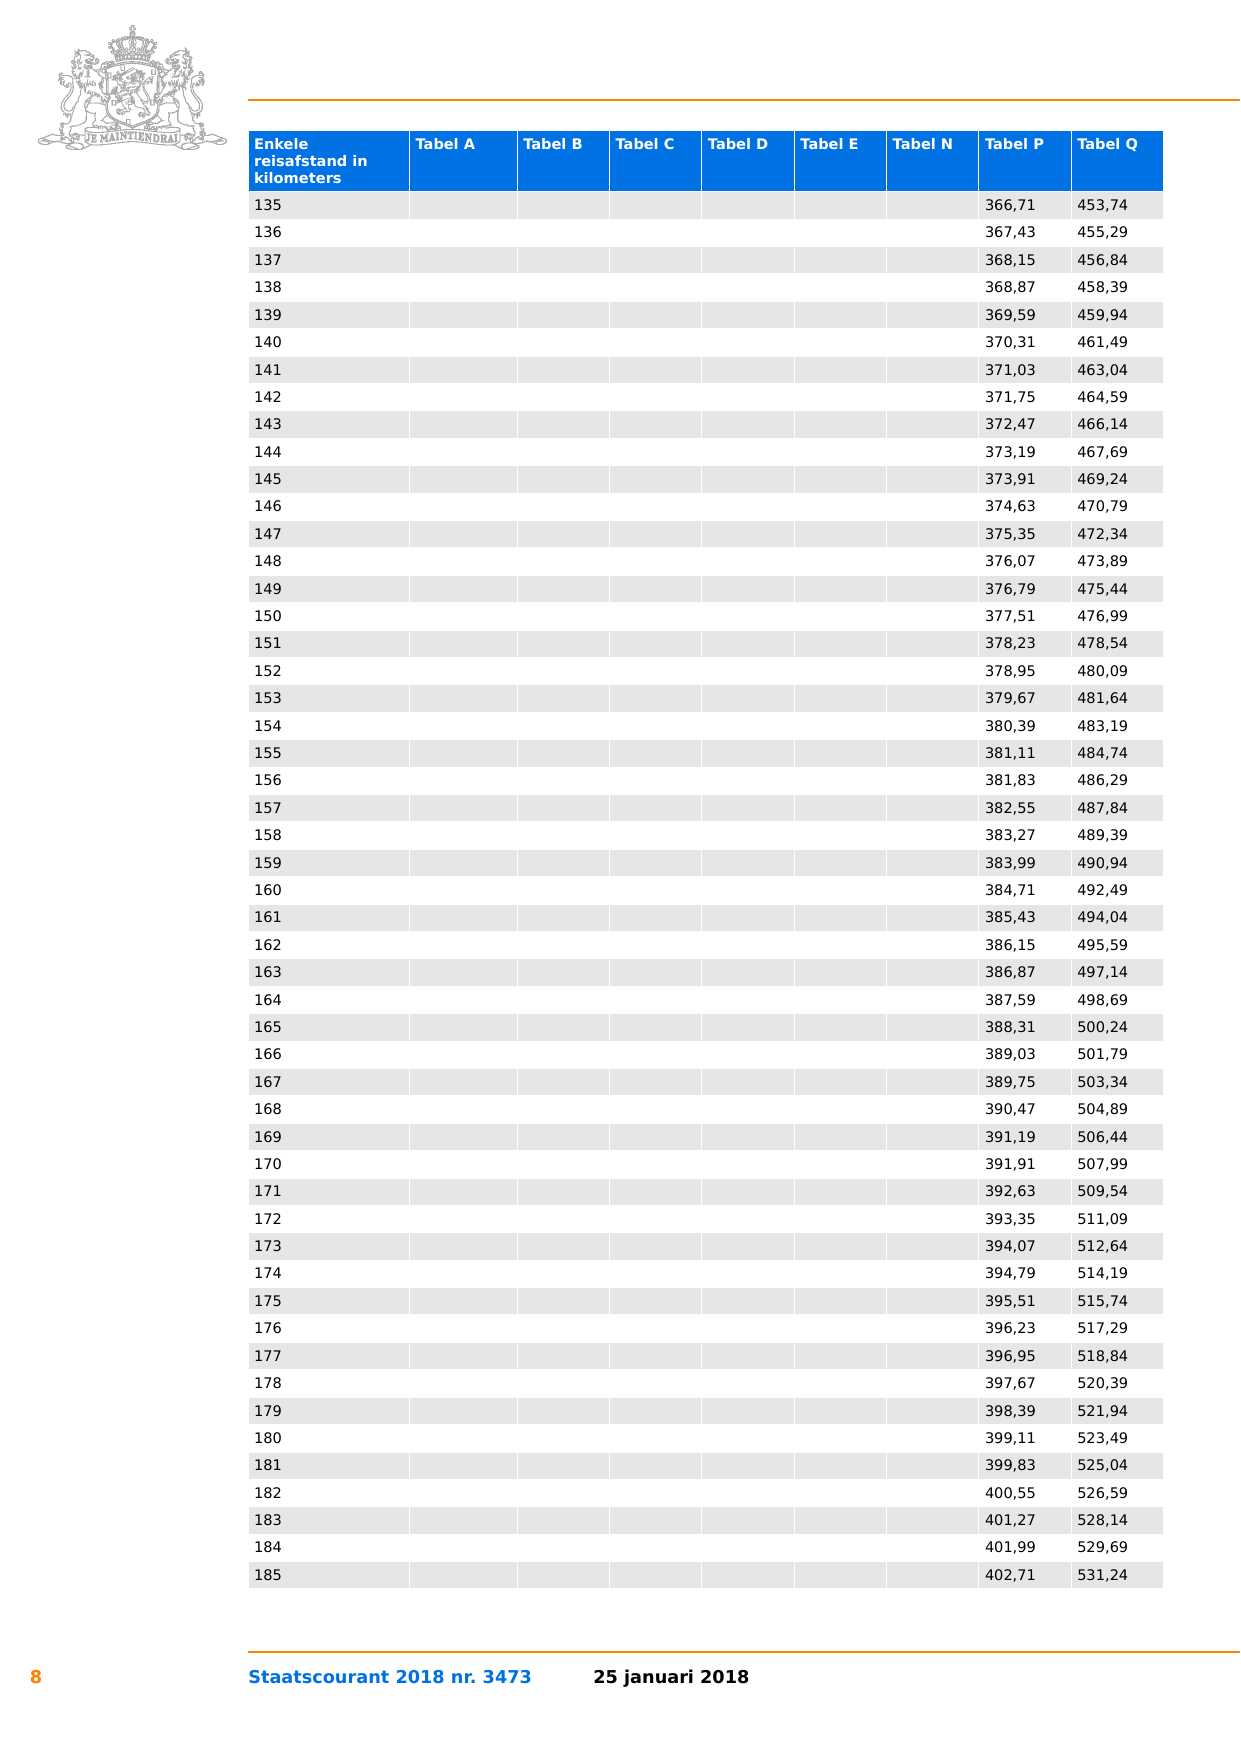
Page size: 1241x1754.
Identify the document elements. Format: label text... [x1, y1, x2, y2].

table_cell [518, 768, 609, 794]
table_cell [702, 685, 794, 712]
table_cell 181 [249, 1453, 409, 1479]
table_cell [795, 959, 886, 986]
table_cell [410, 411, 517, 438]
table_cell [610, 302, 701, 328]
table_cell 386,15 [979, 932, 1071, 958]
table_cell [702, 932, 794, 958]
table_cell [795, 384, 886, 410]
table_cell [702, 1261, 794, 1287]
table_cell [702, 1316, 794, 1342]
table_cell [518, 713, 609, 739]
table_cell 154 [249, 713, 409, 739]
table_cell [795, 740, 886, 767]
table_cell 379,67 [979, 685, 1071, 712]
table_cell [887, 1316, 978, 1342]
table_cell [887, 959, 978, 986]
table_cell [410, 850, 517, 876]
table_cell [702, 1453, 794, 1479]
table_cell [610, 220, 701, 246]
table_cell [702, 357, 794, 383]
table_cell 489,39 [1072, 823, 1163, 849]
table_cell [702, 768, 794, 794]
table_cell [887, 192, 978, 219]
table_cell 461,49 [1072, 329, 1163, 356]
table_cell [887, 603, 978, 629]
table_header Tabel Q [1072, 131, 1163, 191]
table_cell 400,55 [979, 1480, 1071, 1506]
table_cell [887, 823, 978, 849]
table_cell [887, 1014, 978, 1041]
table_cell [410, 768, 517, 794]
table_cell 512,64 [1072, 1233, 1163, 1260]
table_cell [410, 1535, 517, 1561]
table_cell [610, 439, 701, 465]
table_cell [887, 549, 978, 575]
table_cell [795, 823, 886, 849]
table_cell 138 [249, 275, 409, 301]
table_cell 155 [249, 740, 409, 767]
table_cell [887, 768, 978, 794]
table_cell [702, 795, 794, 821]
table_cell [518, 631, 609, 657]
table_cell [702, 905, 794, 931]
table_cell [795, 247, 886, 273]
table_cell 470,79 [1072, 494, 1163, 520]
table_cell [518, 275, 609, 301]
table_cell [795, 494, 886, 520]
table_cell 453,74 [1072, 192, 1163, 219]
table_cell [518, 823, 609, 849]
table_cell [702, 411, 794, 438]
table_cell [410, 521, 517, 547]
table_cell [410, 192, 517, 219]
table_cell [887, 658, 978, 684]
table_cell 182 [249, 1480, 409, 1506]
table_cell 509,54 [1072, 1179, 1163, 1205]
table_cell [795, 329, 886, 356]
table_cell [610, 1562, 701, 1588]
table_cell [610, 768, 701, 794]
table_cell [887, 1233, 978, 1260]
table_cell [610, 1124, 701, 1150]
table_cell 529,69 [1072, 1535, 1163, 1561]
table_cell [410, 1261, 517, 1287]
table_cell [518, 1398, 609, 1424]
table_cell [410, 494, 517, 520]
table_cell [795, 411, 886, 438]
table_cell 380,39 [979, 713, 1071, 739]
table_cell [610, 1480, 701, 1506]
table_cell [702, 275, 794, 301]
table_cell [887, 1398, 978, 1424]
table_cell [887, 439, 978, 465]
table_cell [610, 275, 701, 301]
table_cell [410, 740, 517, 767]
table_cell [702, 713, 794, 739]
table_cell [410, 466, 517, 493]
table_cell 483,19 [1072, 713, 1163, 739]
table_cell [518, 1480, 609, 1506]
table_cell 137 [249, 247, 409, 273]
table_cell [410, 1233, 517, 1260]
table_cell 167 [249, 1069, 409, 1095]
table_cell [887, 1507, 978, 1534]
table_cell [702, 384, 794, 410]
table_cell 386,87 [979, 959, 1071, 986]
table_cell [795, 439, 886, 465]
table_cell [410, 795, 517, 821]
table_cell [610, 1014, 701, 1041]
table_cell 394,07 [979, 1233, 1071, 1260]
table_cell 368,87 [979, 275, 1071, 301]
table_cell [795, 1453, 886, 1479]
table_cell 478,54 [1072, 631, 1163, 657]
table_cell [795, 713, 886, 739]
table_cell [518, 603, 609, 629]
table_cell [610, 1398, 701, 1424]
table_cell 506,44 [1072, 1124, 1163, 1150]
table_cell 382,55 [979, 795, 1071, 821]
table_cell [410, 302, 517, 328]
table_cell 376,79 [979, 576, 1071, 602]
table_cell 463,04 [1072, 357, 1163, 383]
table_header Tabel E [795, 131, 886, 191]
table_cell [795, 357, 886, 383]
table_cell [518, 1151, 609, 1177]
table_cell [795, 1480, 886, 1506]
table_cell [887, 302, 978, 328]
table_cell [887, 1535, 978, 1561]
table_cell [887, 1562, 978, 1588]
table_cell 164 [249, 987, 409, 1013]
table_cell 140 [249, 329, 409, 356]
table_cell [610, 823, 701, 849]
table_cell 389,03 [979, 1042, 1071, 1068]
table_cell 381,83 [979, 768, 1071, 794]
table_cell [795, 466, 886, 493]
table_cell [887, 494, 978, 520]
table_cell [610, 1316, 701, 1342]
table_cell [610, 1370, 701, 1397]
table_cell [518, 959, 609, 986]
table_cell [610, 1096, 701, 1123]
table_cell 156 [249, 768, 409, 794]
table_cell [518, 576, 609, 602]
table_cell [518, 1014, 609, 1041]
table_cell 494,04 [1072, 905, 1163, 931]
table_header Tabel B [518, 131, 609, 191]
table_cell [410, 247, 517, 273]
table_cell [795, 549, 886, 575]
table_cell [887, 220, 978, 246]
table_cell 458,39 [1072, 275, 1163, 301]
table_cell [610, 576, 701, 602]
table_cell [795, 1343, 886, 1369]
table_cell [702, 850, 794, 876]
table_cell 168 [249, 1096, 409, 1123]
table_cell 455,29 [1072, 220, 1163, 246]
table_cell [702, 823, 794, 849]
table_cell [795, 1535, 886, 1561]
table_cell 459,94 [1072, 302, 1163, 328]
table_cell 387,59 [979, 987, 1071, 1013]
table_cell 384,71 [979, 877, 1071, 903]
table_cell [887, 713, 978, 739]
table_cell [610, 494, 701, 520]
table_cell [795, 1096, 886, 1123]
table_cell [702, 521, 794, 547]
table_cell 175 [249, 1288, 409, 1314]
table_cell [610, 685, 701, 712]
table_cell [610, 1233, 701, 1260]
table_cell 152 [249, 658, 409, 684]
table_cell [610, 521, 701, 547]
table_cell [702, 1480, 794, 1506]
table_cell [702, 959, 794, 986]
table_header Tabel D [702, 131, 794, 191]
table_cell [410, 823, 517, 849]
table_cell [795, 850, 886, 876]
table_cell 184 [249, 1535, 409, 1561]
table_cell [795, 1179, 886, 1205]
table_cell [610, 905, 701, 931]
table_cell [518, 357, 609, 383]
table_cell [887, 1124, 978, 1150]
table_cell 501,79 [1072, 1042, 1163, 1068]
table_cell 149 [249, 576, 409, 602]
table_cell [410, 1014, 517, 1041]
table_cell [702, 1233, 794, 1260]
table_cell 503,34 [1072, 1069, 1163, 1095]
table_cell [887, 357, 978, 383]
table_cell [702, 1370, 794, 1397]
table_cell 518,84 [1072, 1343, 1163, 1369]
table_cell [702, 576, 794, 602]
table_cell [518, 658, 609, 684]
table_cell 170 [249, 1151, 409, 1177]
table_cell [795, 932, 886, 958]
table_cell [610, 384, 701, 410]
table_cell 374,63 [979, 494, 1071, 520]
table_cell [610, 1535, 701, 1561]
table_cell [610, 549, 701, 575]
table_cell [702, 740, 794, 767]
table_cell [410, 275, 517, 301]
table_cell [610, 192, 701, 219]
table_cell [518, 439, 609, 465]
table_cell [795, 905, 886, 931]
table_cell [702, 603, 794, 629]
table_cell 172 [249, 1206, 409, 1232]
picture [38, 25, 227, 150]
table_cell [887, 740, 978, 767]
table_cell [518, 494, 609, 520]
table_cell [795, 1370, 886, 1397]
table_cell [887, 1288, 978, 1314]
table_cell [702, 247, 794, 273]
table_cell [410, 1206, 517, 1232]
table_cell 151 [249, 631, 409, 657]
table_cell [702, 1535, 794, 1561]
table_cell [518, 740, 609, 767]
table_cell [410, 987, 517, 1013]
table_cell [518, 1096, 609, 1123]
table_cell [702, 1179, 794, 1205]
table_cell [610, 1288, 701, 1314]
table_cell [887, 795, 978, 821]
table_cell 401,99 [979, 1535, 1071, 1561]
table_cell 373,19 [979, 439, 1071, 465]
table_cell [795, 1014, 886, 1041]
table_cell 402,71 [979, 1562, 1071, 1588]
table_cell [702, 1096, 794, 1123]
table_cell [610, 1507, 701, 1534]
table_header Tabel N [887, 131, 978, 191]
table_cell [795, 1398, 886, 1424]
table_cell 500,24 [1072, 1014, 1163, 1041]
table_cell [518, 247, 609, 273]
table_cell 473,89 [1072, 549, 1163, 575]
table_cell 174 [249, 1261, 409, 1287]
table_cell [610, 795, 701, 821]
table_cell [795, 658, 886, 684]
table_cell [410, 685, 517, 712]
table_cell 162 [249, 932, 409, 958]
table_cell 389,75 [979, 1069, 1071, 1095]
table_cell 153 [249, 685, 409, 712]
table_cell [887, 411, 978, 438]
table_cell [518, 302, 609, 328]
table_cell [795, 302, 886, 328]
table_cell 159 [249, 850, 409, 876]
table_cell [410, 576, 517, 602]
table_cell [887, 1480, 978, 1506]
table_cell [795, 685, 886, 712]
table_cell [887, 1370, 978, 1397]
table_cell [795, 1206, 886, 1232]
table_cell 523,49 [1072, 1425, 1163, 1451]
table_cell 383,27 [979, 823, 1071, 849]
table_cell 390,47 [979, 1096, 1071, 1123]
table_cell [410, 1343, 517, 1369]
table_cell [702, 1151, 794, 1177]
table_cell [410, 713, 517, 739]
table_cell 391,91 [979, 1151, 1071, 1177]
table_cell [410, 1042, 517, 1068]
table_cell 472,34 [1072, 521, 1163, 547]
table_cell [518, 877, 609, 903]
table_cell [518, 1206, 609, 1232]
table_cell 183 [249, 1507, 409, 1534]
table_cell 158 [249, 823, 409, 849]
table_cell [410, 1425, 517, 1451]
table_cell [518, 1288, 609, 1314]
table_cell [610, 1453, 701, 1479]
table_cell [887, 987, 978, 1013]
table_cell [795, 1069, 886, 1095]
table_cell [610, 1151, 701, 1177]
table_cell 135 [249, 192, 409, 219]
table_cell [702, 987, 794, 1013]
table_cell 495,59 [1072, 932, 1163, 958]
table_cell [702, 192, 794, 219]
table_cell [518, 850, 609, 876]
table_cell 401,27 [979, 1507, 1071, 1534]
table_cell [795, 1261, 886, 1287]
table_cell [518, 1370, 609, 1397]
table_cell [887, 275, 978, 301]
table_cell 394,79 [979, 1261, 1071, 1287]
table_cell 466,14 [1072, 411, 1163, 438]
table_cell [887, 631, 978, 657]
table_cell 481,64 [1072, 685, 1163, 712]
table_cell 476,99 [1072, 603, 1163, 629]
table_cell 376,07 [979, 549, 1071, 575]
table_cell 507,99 [1072, 1151, 1163, 1177]
table_cell [795, 603, 886, 629]
table_cell [702, 329, 794, 356]
table_cell [610, 932, 701, 958]
table_cell [518, 905, 609, 931]
table_cell [518, 1562, 609, 1588]
table_cell 456,84 [1072, 247, 1163, 273]
table_header Tabel P [979, 131, 1071, 191]
table_cell [887, 1425, 978, 1451]
table_cell [410, 1316, 517, 1342]
table_cell [887, 685, 978, 712]
table_cell [795, 220, 886, 246]
table_cell [702, 877, 794, 903]
table_cell 369,59 [979, 302, 1071, 328]
table_cell 514,19 [1072, 1261, 1163, 1287]
table_cell [795, 576, 886, 602]
table_cell 526,59 [1072, 1480, 1163, 1506]
table_cell 399,11 [979, 1425, 1071, 1451]
table_cell [610, 357, 701, 383]
table_cell [410, 549, 517, 575]
table_cell [410, 959, 517, 986]
table_cell [887, 466, 978, 493]
table_cell [795, 1507, 886, 1534]
table_cell [702, 658, 794, 684]
table_cell [518, 1316, 609, 1342]
table_cell [702, 494, 794, 520]
table_cell [887, 905, 978, 931]
table_cell 399,83 [979, 1453, 1071, 1479]
table_cell [702, 220, 794, 246]
table_cell [887, 521, 978, 547]
table_cell 163 [249, 959, 409, 986]
table_cell 375,35 [979, 521, 1071, 547]
table_cell [795, 1562, 886, 1588]
table_cell 498,69 [1072, 987, 1163, 1013]
table_cell 144 [249, 439, 409, 465]
table_cell [610, 877, 701, 903]
table_cell [702, 1425, 794, 1451]
table_cell 391,19 [979, 1124, 1071, 1150]
table_cell 157 [249, 795, 409, 821]
table_cell 520,39 [1072, 1370, 1163, 1397]
table_cell 388,31 [979, 1014, 1071, 1041]
table_cell [887, 1453, 978, 1479]
table_header Tabel A [410, 131, 517, 191]
table_cell 139 [249, 302, 409, 328]
table_cell [887, 1179, 978, 1205]
table_cell [610, 1042, 701, 1068]
table_cell [795, 521, 886, 547]
table_cell [518, 384, 609, 410]
table_cell 367,43 [979, 220, 1071, 246]
table_cell [795, 1288, 886, 1314]
table_cell 366,71 [979, 192, 1071, 219]
table_cell [410, 357, 517, 383]
table_cell 487,84 [1072, 795, 1163, 821]
table_cell 143 [249, 411, 409, 438]
table_cell 136 [249, 220, 409, 246]
table_cell 148 [249, 549, 409, 575]
table_cell [702, 1343, 794, 1369]
table_cell [702, 1288, 794, 1314]
table_cell [610, 740, 701, 767]
table_cell [518, 685, 609, 712]
table_cell 486,29 [1072, 768, 1163, 794]
table_cell 160 [249, 877, 409, 903]
table_cell [610, 466, 701, 493]
table_cell 142 [249, 384, 409, 410]
table_cell [518, 932, 609, 958]
table_cell [518, 1233, 609, 1260]
table_cell [410, 1151, 517, 1177]
table_cell [410, 1370, 517, 1397]
table_cell 396,95 [979, 1343, 1071, 1369]
table_cell 528,14 [1072, 1507, 1163, 1534]
table_cell [795, 768, 886, 794]
table_cell [887, 1206, 978, 1232]
table_cell [410, 631, 517, 657]
table_cell 515,74 [1072, 1288, 1163, 1314]
table_cell [887, 329, 978, 356]
table_cell 525,04 [1072, 1453, 1163, 1479]
table_cell 150 [249, 603, 409, 629]
table_cell [610, 1206, 701, 1232]
table_cell [887, 1261, 978, 1287]
table_cell [610, 1069, 701, 1095]
table_cell [795, 877, 886, 903]
table_cell [702, 439, 794, 465]
table_cell 169 [249, 1124, 409, 1150]
table_cell [887, 850, 978, 876]
table_cell 383,99 [979, 850, 1071, 876]
table_cell [887, 1343, 978, 1369]
table_cell [610, 411, 701, 438]
table_cell 393,35 [979, 1206, 1071, 1232]
table_cell [702, 1206, 794, 1232]
table_cell [410, 1069, 517, 1095]
table_cell [610, 850, 701, 876]
table_cell 147 [249, 521, 409, 547]
table_cell [702, 1042, 794, 1068]
table_cell 392,63 [979, 1179, 1071, 1205]
table_cell [410, 905, 517, 931]
table_cell [518, 1453, 609, 1479]
table_cell 396,23 [979, 1316, 1071, 1342]
table_cell [518, 466, 609, 493]
table_cell 381,11 [979, 740, 1071, 767]
table_cell [702, 1398, 794, 1424]
table_cell [795, 987, 886, 1013]
table_cell 370,31 [979, 329, 1071, 356]
table_cell 372,47 [979, 411, 1071, 438]
table_cell [410, 603, 517, 629]
table_cell [518, 411, 609, 438]
table_cell 378,23 [979, 631, 1071, 657]
table_cell 180 [249, 1425, 409, 1451]
table_cell [795, 1124, 886, 1150]
table_cell [702, 1124, 794, 1150]
table_cell [795, 192, 886, 219]
table_cell [610, 987, 701, 1013]
table_cell 467,69 [1072, 439, 1163, 465]
table_cell 371,03 [979, 357, 1071, 383]
table_header Enkele reisafstand in kilometers [249, 131, 409, 191]
table_cell 368,15 [979, 247, 1071, 273]
table_header Tabel C [610, 131, 701, 191]
table_cell [887, 384, 978, 410]
table_cell [410, 1453, 517, 1479]
table_cell [518, 1261, 609, 1287]
table_cell [610, 247, 701, 273]
table_cell [702, 466, 794, 493]
table_cell 492,49 [1072, 877, 1163, 903]
table_cell [410, 1480, 517, 1506]
table_cell [702, 631, 794, 657]
table_cell 166 [249, 1042, 409, 1068]
table_cell [795, 1316, 886, 1342]
table_cell 521,94 [1072, 1398, 1163, 1424]
table_cell [610, 329, 701, 356]
table_cell 490,94 [1072, 850, 1163, 876]
table_cell [702, 302, 794, 328]
table_cell 178 [249, 1370, 409, 1397]
table_cell [518, 1507, 609, 1534]
table_cell 517,29 [1072, 1316, 1163, 1342]
table_cell [518, 1535, 609, 1561]
table_cell [702, 549, 794, 575]
table_cell [410, 1179, 517, 1205]
table_cell [410, 1507, 517, 1534]
table_cell [887, 1069, 978, 1095]
table_cell [518, 1179, 609, 1205]
table_cell [610, 713, 701, 739]
table_cell 504,89 [1072, 1096, 1163, 1123]
table_cell 398,39 [979, 1398, 1071, 1424]
table_cell [518, 1069, 609, 1095]
table_cell 469,24 [1072, 466, 1163, 493]
table_cell 480,09 [1072, 658, 1163, 684]
table_cell 385,43 [979, 905, 1071, 931]
table_cell [610, 1343, 701, 1369]
table_cell [887, 1096, 978, 1123]
table_cell [887, 247, 978, 273]
table_cell [702, 1562, 794, 1588]
table_cell [410, 932, 517, 958]
table_cell [887, 1151, 978, 1177]
table_cell [887, 1042, 978, 1068]
table_cell 146 [249, 494, 409, 520]
table_cell [887, 932, 978, 958]
table_cell 145 [249, 466, 409, 493]
table_cell 378,95 [979, 658, 1071, 684]
table_cell [518, 987, 609, 1013]
table_cell [610, 603, 701, 629]
table_cell 395,51 [979, 1288, 1071, 1314]
table_cell 177 [249, 1343, 409, 1369]
table_cell [518, 192, 609, 219]
table_cell [610, 1261, 701, 1287]
table_cell [795, 631, 886, 657]
table_cell [518, 1124, 609, 1150]
table_cell [410, 1124, 517, 1150]
table_cell 173 [249, 1233, 409, 1260]
table_cell [410, 1562, 517, 1588]
table_cell [887, 576, 978, 602]
table_cell [795, 1425, 886, 1451]
table_cell 141 [249, 357, 409, 383]
table_cell [410, 329, 517, 356]
table_cell [518, 1042, 609, 1068]
table_cell [410, 220, 517, 246]
table_cell [702, 1507, 794, 1534]
table_cell 161 [249, 905, 409, 931]
table_cell 397,67 [979, 1370, 1071, 1397]
table_cell [518, 1343, 609, 1369]
table_cell 165 [249, 1014, 409, 1041]
table_cell [610, 1179, 701, 1205]
table_cell [410, 439, 517, 465]
table_cell 497,14 [1072, 959, 1163, 986]
table_cell 185 [249, 1562, 409, 1588]
table_cell [518, 220, 609, 246]
table_cell [702, 1014, 794, 1041]
table_cell 179 [249, 1398, 409, 1424]
table_cell [610, 959, 701, 986]
table_cell [795, 1151, 886, 1177]
table_cell 371,75 [979, 384, 1071, 410]
table_cell [410, 1288, 517, 1314]
table_cell 475,44 [1072, 576, 1163, 602]
table_cell 176 [249, 1316, 409, 1342]
table_cell 531,24 [1072, 1562, 1163, 1588]
table_cell [795, 795, 886, 821]
table_cell [518, 329, 609, 356]
table_cell 511,09 [1072, 1206, 1163, 1232]
table_cell [410, 1096, 517, 1123]
table_cell [610, 1425, 701, 1451]
table_cell 171 [249, 1179, 409, 1205]
table_cell [518, 549, 609, 575]
table_cell 377,51 [979, 603, 1071, 629]
table_cell [410, 877, 517, 903]
table_cell [518, 1425, 609, 1451]
table_cell [610, 658, 701, 684]
table_cell [610, 631, 701, 657]
table_cell [410, 384, 517, 410]
table_cell [518, 521, 609, 547]
table_cell [702, 1069, 794, 1095]
table_cell [795, 1233, 886, 1260]
table_cell [887, 877, 978, 903]
table_cell 484,74 [1072, 740, 1163, 767]
table_cell [410, 658, 517, 684]
table_cell 464,59 [1072, 384, 1163, 410]
table_cell [410, 1398, 517, 1424]
table_cell [795, 275, 886, 301]
table_cell [795, 1042, 886, 1068]
table_cell [518, 795, 609, 821]
table_cell 373,91 [979, 466, 1071, 493]
